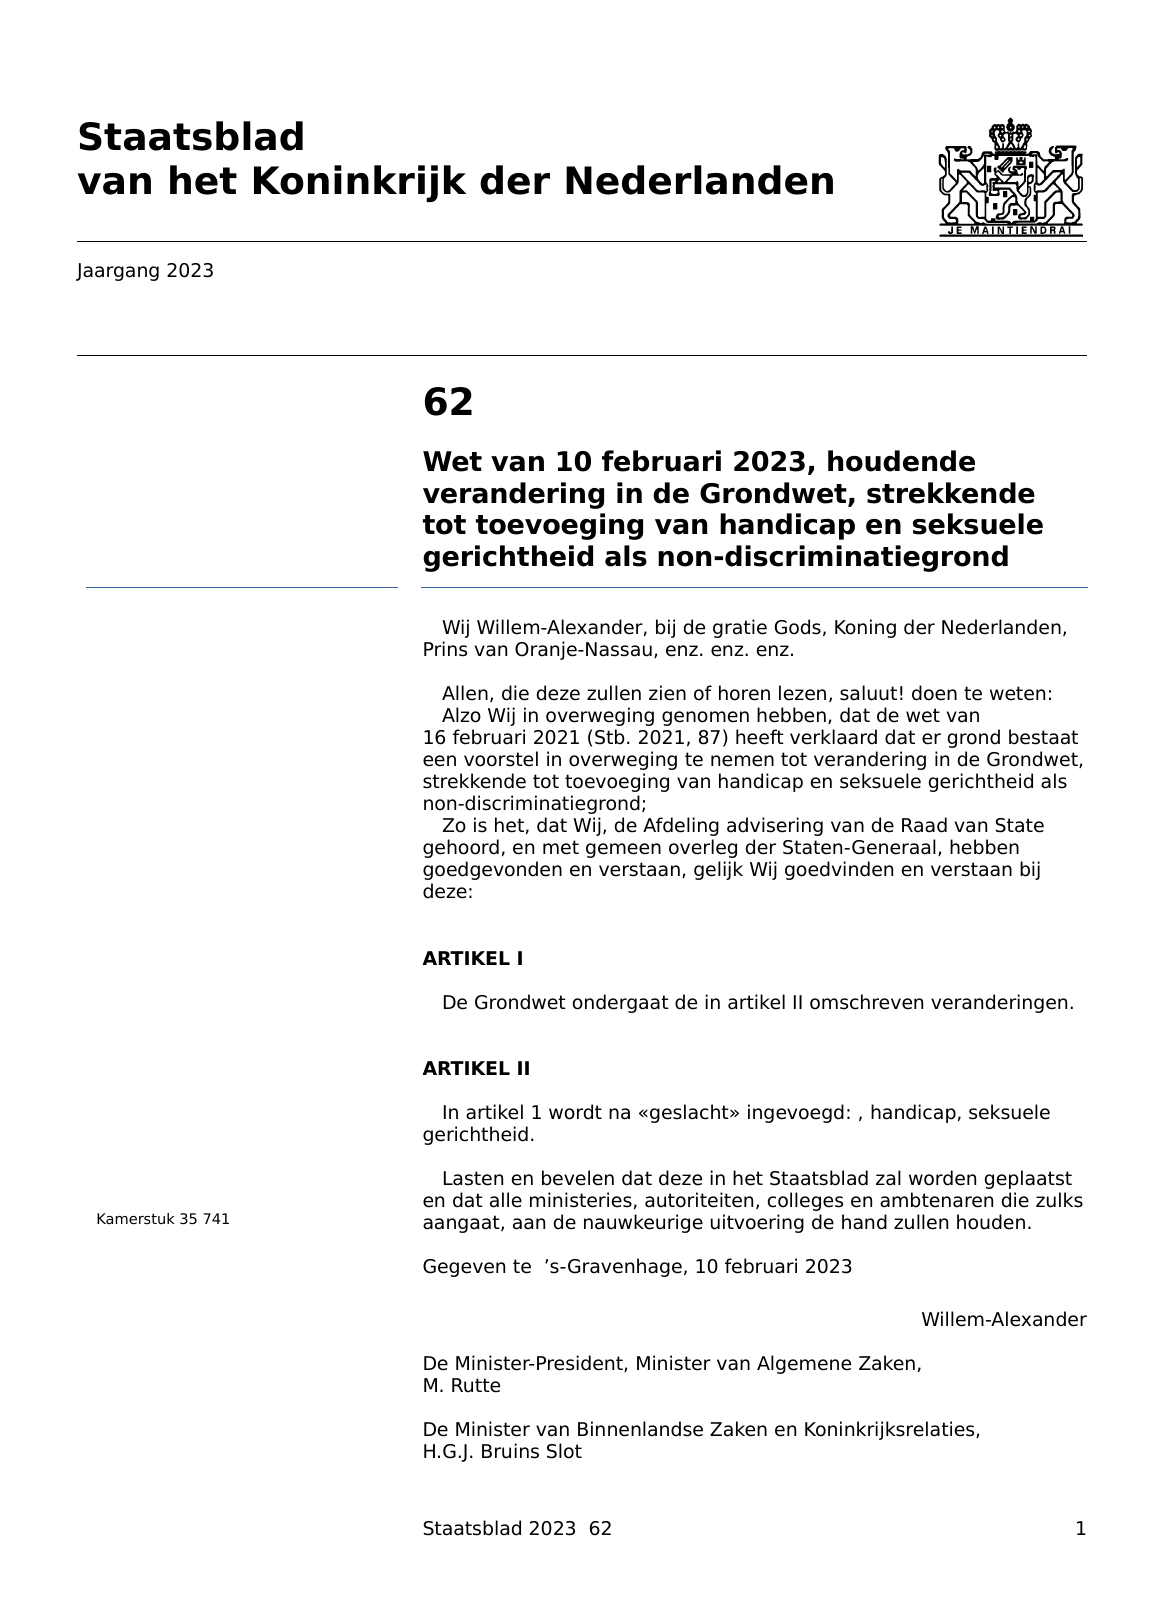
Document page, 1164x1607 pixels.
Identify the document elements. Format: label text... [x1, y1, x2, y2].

text Zo is het, dat Wij, de Afdeling advisering van de Raad van State gehoord, en met gemeen overleg der Staten-Generaal, hebben goedgevonden en verstaan, gelijk Wij goedvinden en verstaan bij deze: [422, 815, 1087, 903]
text Wet van 10 februari 2023, houdende verandering in de Grondwet, strekkende tot toevoeging van handicap en seksuele gerichtheid als non-discriminatiegrond [422, 447, 1087, 573]
text Willem-Alexander [422, 1308, 1087, 1330]
text De Grondwet ondergaat de in artikel II omschreven veranderingen. [422, 992, 1087, 1014]
text Allen, die deze zullen zien of horen lezen, saluut! doen te weten: [422, 683, 1087, 705]
text In artikel 1 wordt na «geslacht» ingevoegd: , handicap, seksuele gerichtheid. [422, 1102, 1087, 1146]
table_cell Jaargang 2023 [77, 242, 1087, 355]
subtitle ARTIKEL II [422, 1058, 1087, 1080]
text Lasten en bevelen dat deze in het Staatsblad zal worden geplaatst en dat alle ministeries, autoriteiten, colleges en ambtenaren die zulks aangaat, aan de nauwkeurige uitvoering de hand zullen houden. [422, 1168, 1087, 1234]
subtitle ARTIKEL I [422, 947, 1087, 969]
text De Minister van Binnenlandse Zaken en Koninkrijksrelaties, H.G.J. Bruins Slot [422, 1419, 1087, 1463]
table_header Staatsblad van het Koninkrijk der Nederlanden [77, 100, 886, 241]
text Alzo Wij in overweging genomen hebben, dat de wet van 16 februari 2021 (Stb. 2021, 87) heeft verklaard dat er grond bestaat een voorstel in overweging te nemen tot verandering in de Grondwet, strekkende tot toevoeging van handicap en seksuele gerichtheid als non-discriminatiegrond; [422, 705, 1087, 815]
text De Minister-President, Minister van Algemene Zaken, M. Rutte [422, 1353, 1087, 1397]
picture [936, 115, 1087, 240]
subtitle 62 [422, 381, 1087, 424]
text Wij Willem-Alexander, bij de gratie Gods, Koning der Nederlanden, Prins van Oranje-Nassau, enz. enz. enz. [422, 617, 1087, 661]
text Kamerstuk 35 741 [77, 1211, 396, 1228]
table_header [886, 100, 1087, 241]
text Gegeven te ’s-Gravenhage, 10 februari 2023 [422, 1256, 1087, 1278]
